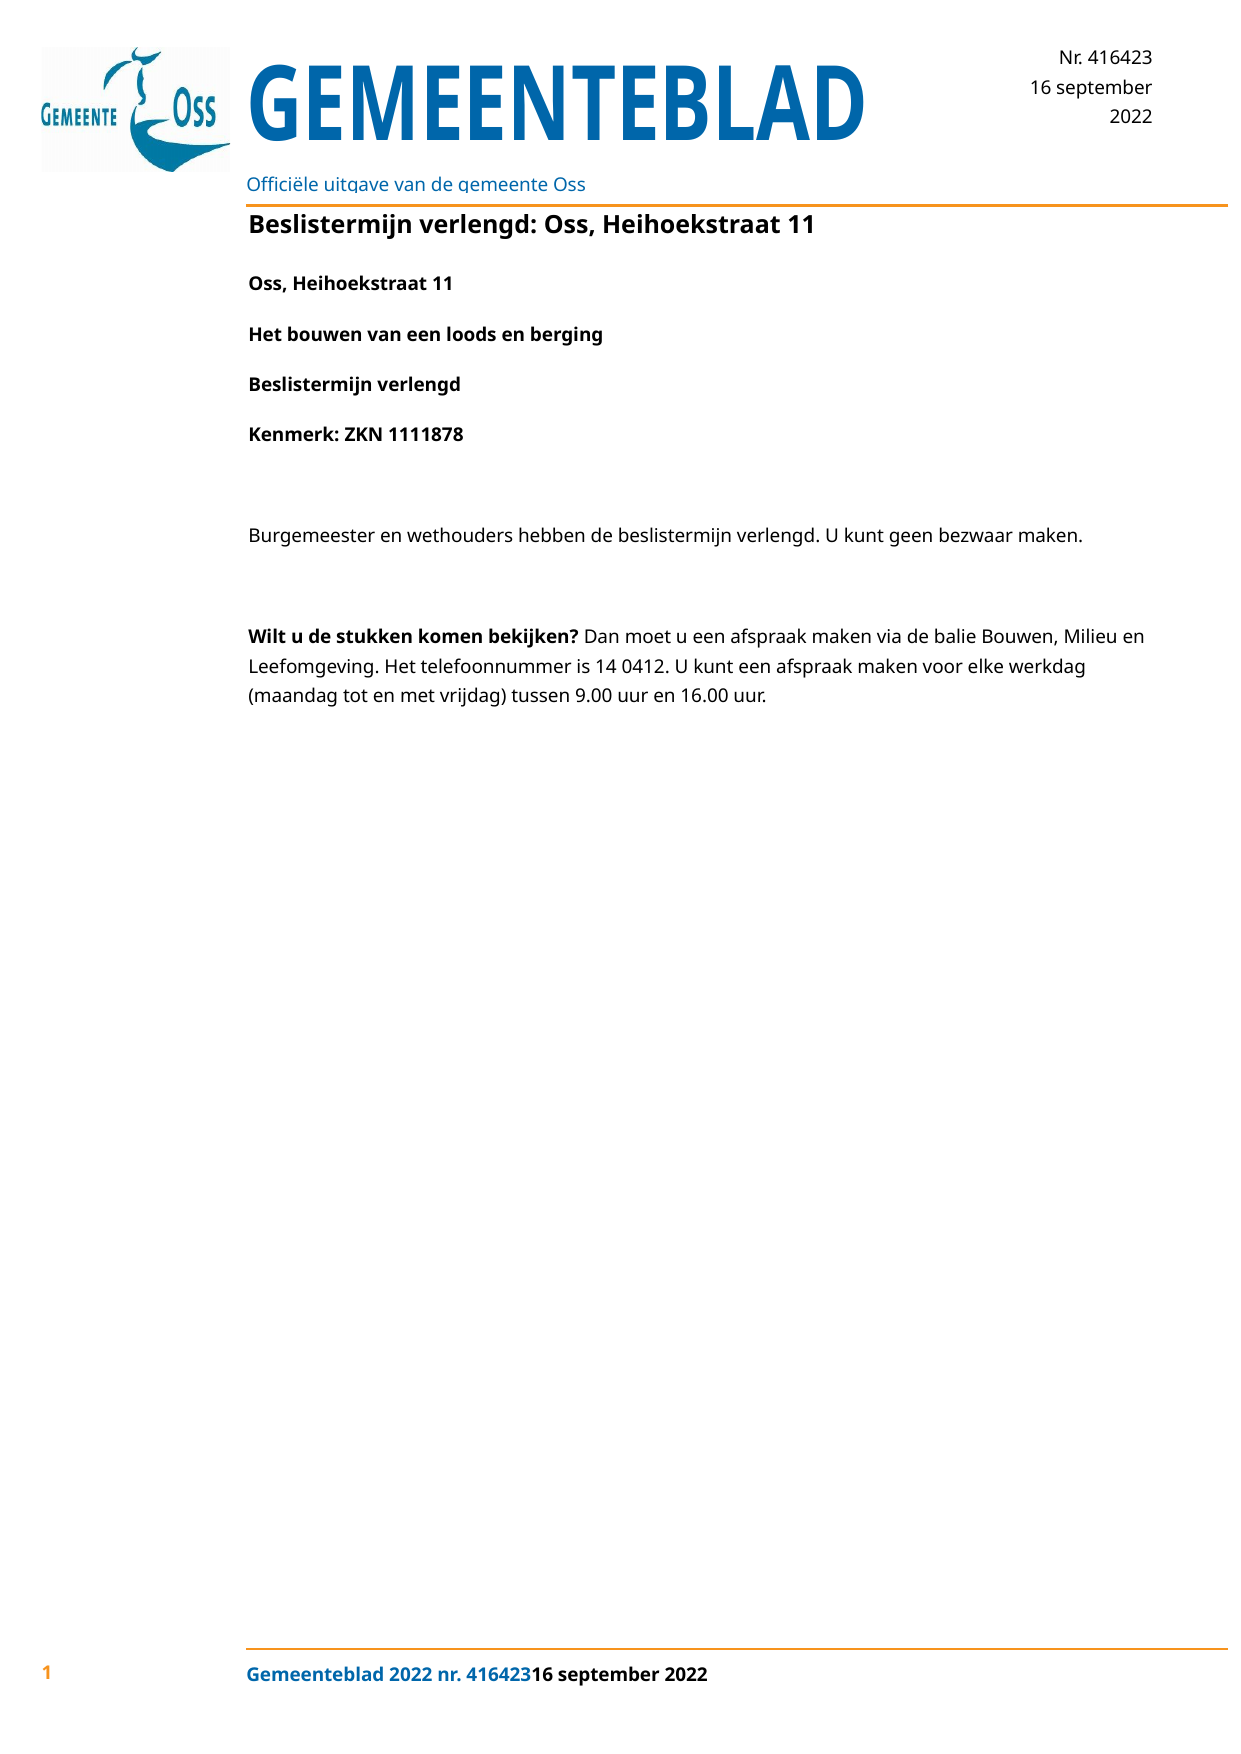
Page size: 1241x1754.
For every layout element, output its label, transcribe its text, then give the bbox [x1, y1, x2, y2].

text Beslistermijn verlengd [248, 371, 1152, 397]
text Kenmerk: ZKN 1111878 [248, 422, 1152, 447]
text Burgemeester en wethouders hebben de beslistermijn verlengd. U kunt geen bezwaar maken. [248, 522, 1152, 548]
text Oss, Heihoekstraat 11 [248, 270, 1152, 296]
picture [41, 47, 231, 172]
text Wilt u de stukken komen bekijken? Dan moet u een afspraak maken via de balie Bouwen, Milieu en Leefomgeving. Het telefoonnummer is 14 0412. U kunt een afspraak maken voor elke werkdag (maandag tot en met vrijdag) tussen 9.00 uur en 16.00 uur. [248, 623, 1152, 708]
text Het bouwen van een loods en berging [248, 321, 1152, 346]
text Beslistermijn verlengd: Oss, Heihoekstraat 11 [248, 207, 1152, 241]
